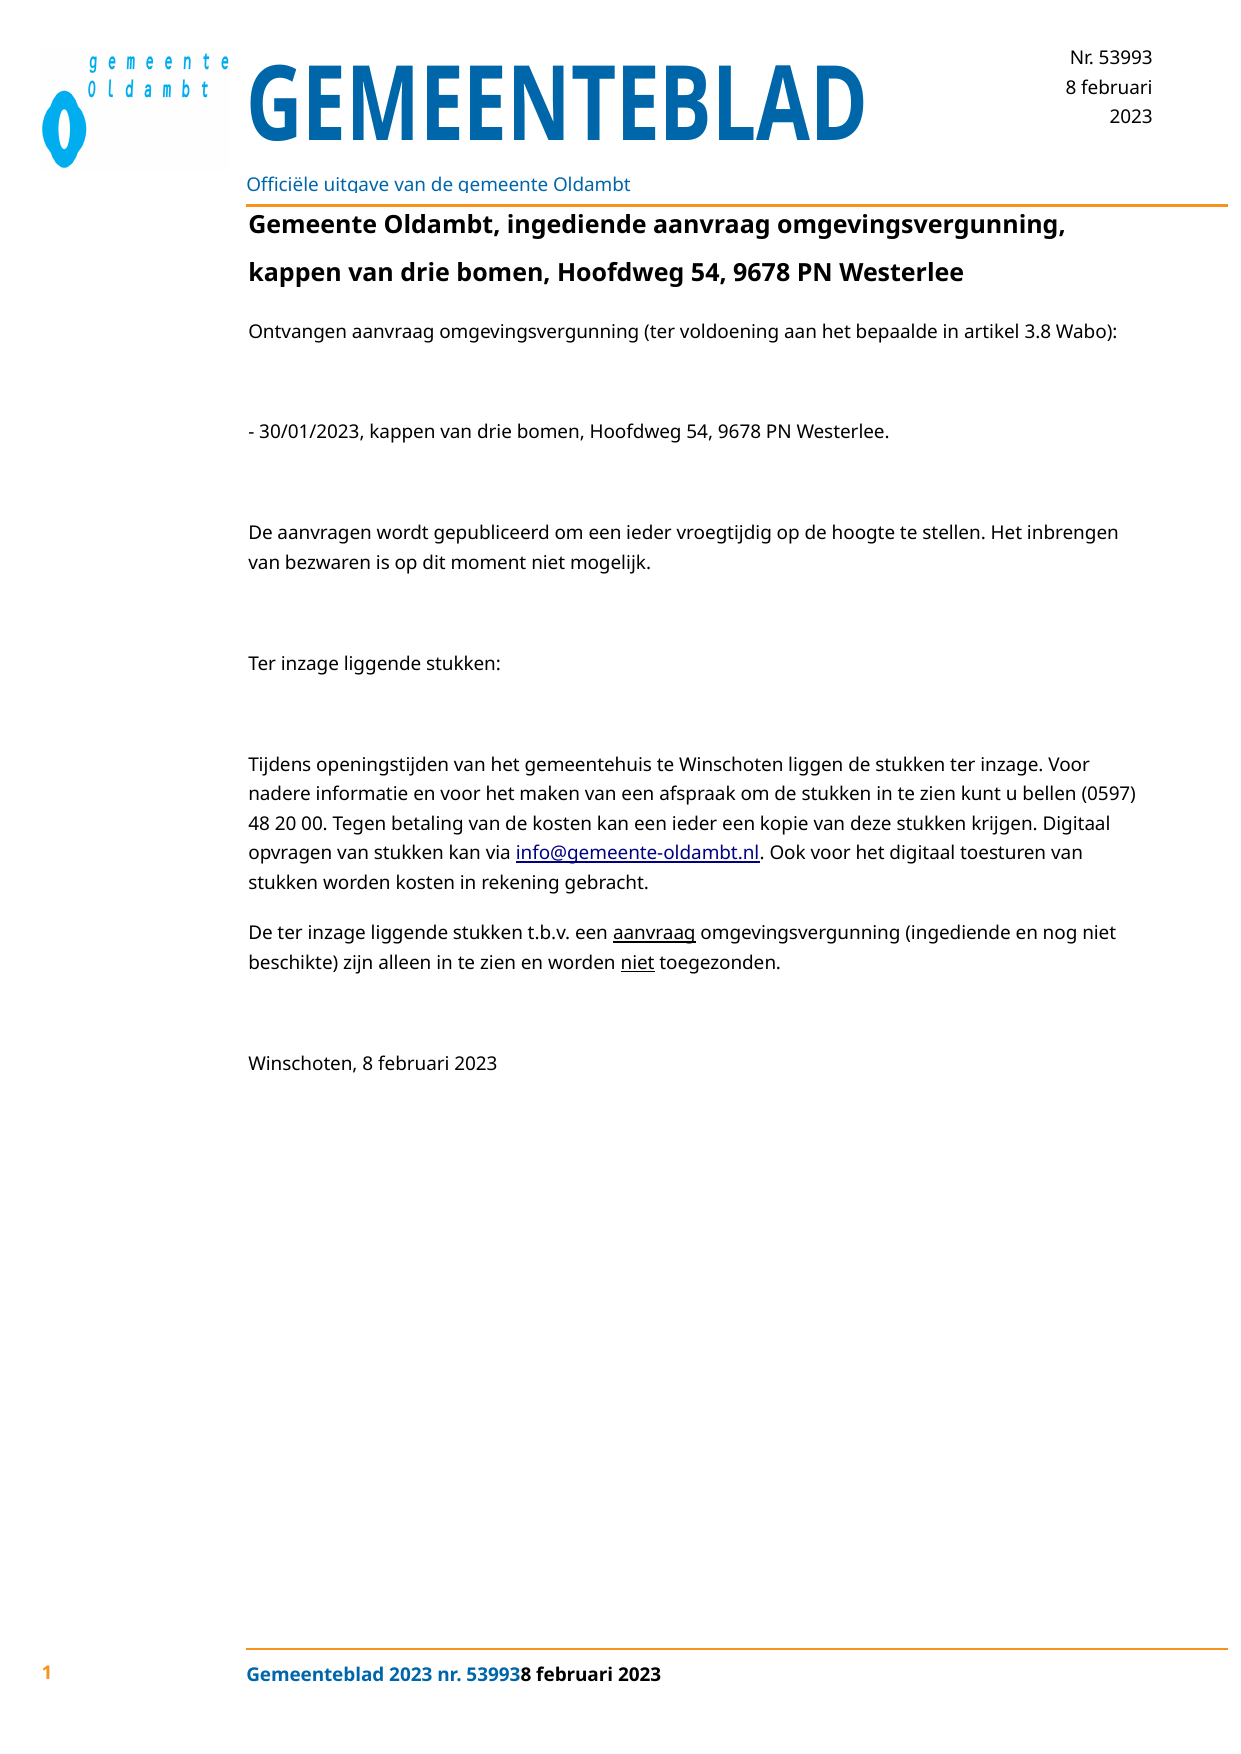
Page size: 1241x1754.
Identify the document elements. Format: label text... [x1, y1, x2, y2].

text Ontvangen aanvraag omgevingsvergunning (ter voldoening aan het bepaalde in artikel 3.8 Wabo): [248, 318, 1152, 344]
text Gemeente Oldambt, ingediende aanvraag omgevingsvergunning, kappen van drie bomen, Hoofdweg 54, 9678 PN Westerlee [248, 207, 1152, 288]
text - 30/01/2023, kappen van drie bomen, Hoofdweg 54, 9678 PN Westerlee. [248, 419, 1152, 444]
text Winschoten, 8 februari 2023 [248, 1050, 1152, 1076]
text De aanvragen wordt gepubliceerd om een ieder vroegtijdig op de hoogte te stellen. Het inbrengen van bezwaren is op dit moment niet mogelijk. [248, 519, 1152, 575]
picture [41, 47, 231, 172]
text Tijdens openingstijden van het gemeentehuis te Winschoten liggen de stukken ter inzage. Voor nadere informatie en voor het maken van een afspraak om de stukken in te zien kunt u bellen (0597) 48 20 00. Tegen betaling van de kosten kan een ieder een kopie van deze stukken krijgen. Digitaal opvragen van stukken kan via info@gemeente-oldambt.nl. Ook voor het digitaal toesturen van stukken worden kosten in rekening gebracht. [248, 751, 1152, 895]
text De ter inzage liggende stukken t.b.v. een aanvraag omgevingsvergunning (ingediende en nog niet beschikte) zijn alleen in te zien en worden niet toegezonden. [248, 919, 1152, 975]
text Ter inzage liggende stukken: [248, 650, 1152, 676]
